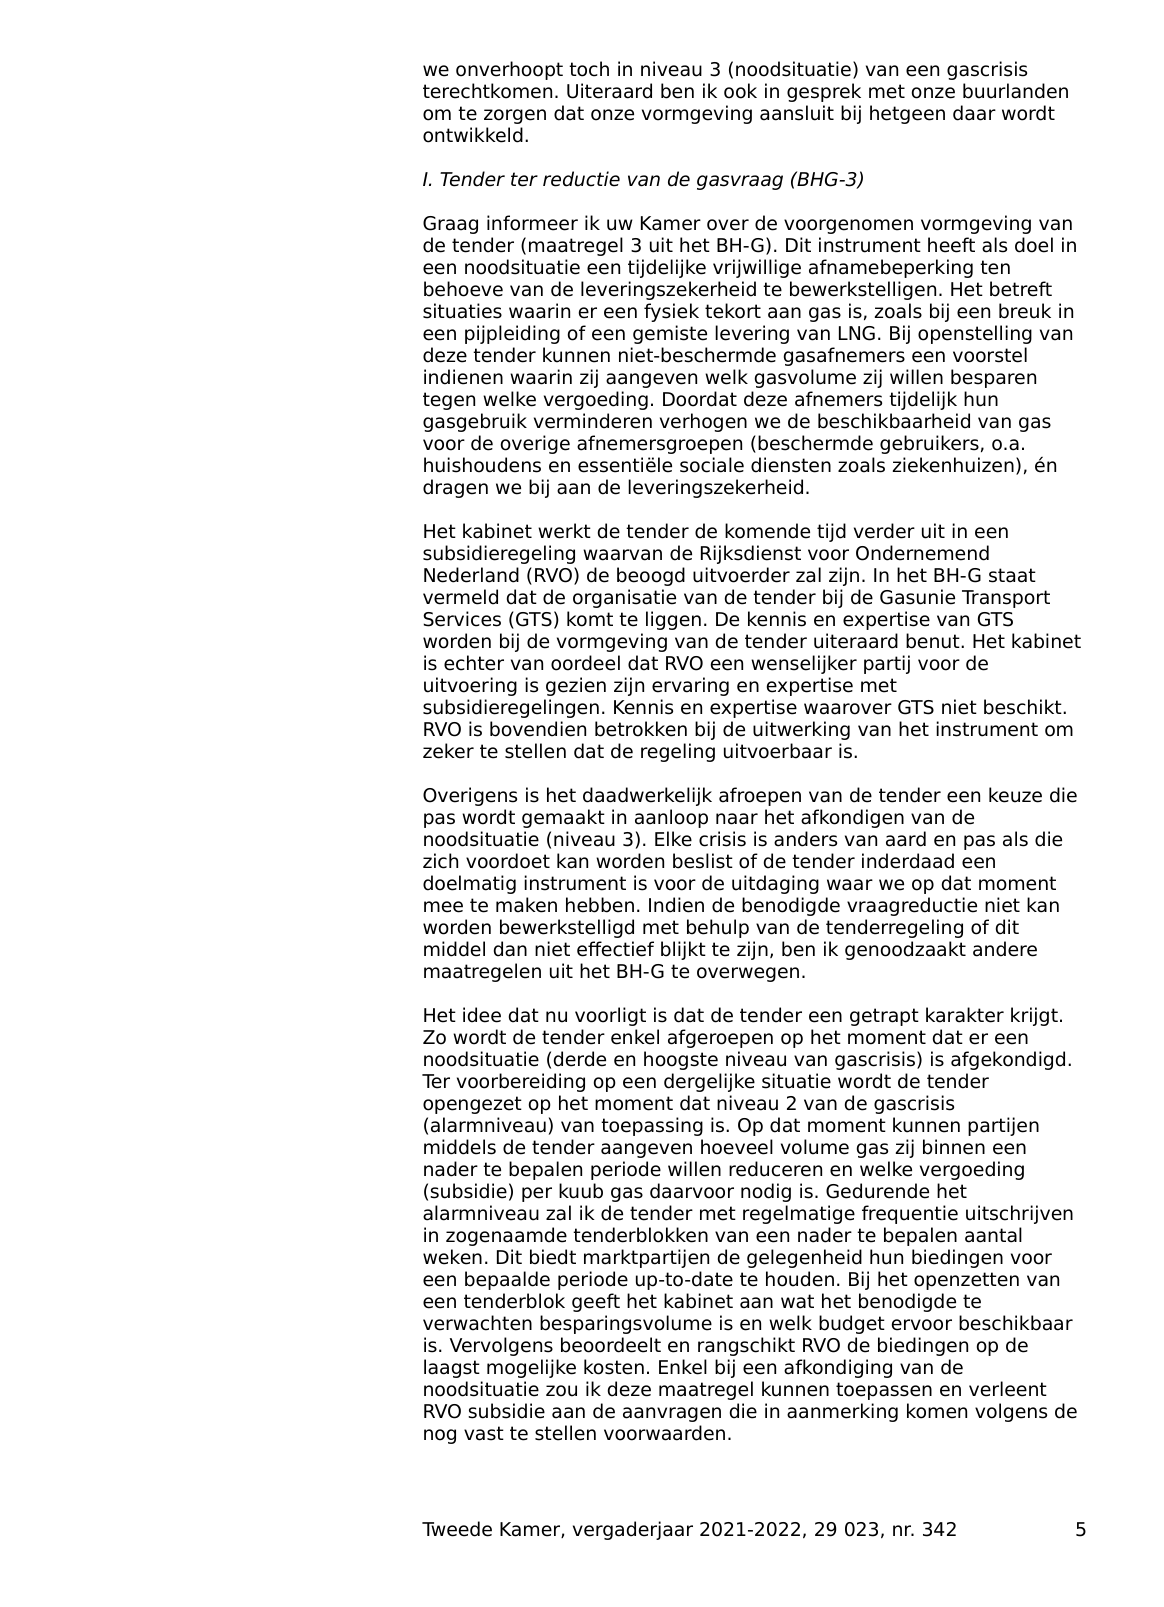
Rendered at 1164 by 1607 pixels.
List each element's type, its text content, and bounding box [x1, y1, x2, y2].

text we onverhoopt toch in niveau 3 (noodsituatie) van een gascrisis terechtkomen. Uiteraard ben ik ook in gesprek met onze buurlanden om te zorgen dat onze vormgeving aansluit bij hetgeen daar wordt ontwikkeld. [422, 59, 1087, 147]
text Graag informeer ik uw Kamer over de voorgenomen vormgeving van de tender (maatregel 3 uit het BH-G). Dit instrument heeft als doel in een noodsituatie een tijdelijke vrijwillige afnamebeperking ten behoeve van de leveringszekerheid te bewerkstelligen. Het betreft situaties waarin er een fysiek tekort aan gas is, zoals bij een breuk in een pijpleiding of een gemiste levering van LNG. Bij openstelling van deze tender kunnen niet-beschermde gasafnemers een voorstel indienen waarin zij aangeven welk gasvolume zij willen besparen tegen welke vergoeding. Doordat deze afnemers tijdelijk hun gasgebruik verminderen verhogen we de beschikbaarheid van gas voor de overige afnemersgroepen (beschermde gebruikers, o.a. huishoudens en essentiële sociale diensten zoals ziekenhuizen), én dragen we bij aan de leveringszekerheid. [422, 213, 1087, 499]
text Het idee dat nu voorligt is dat de tender een getrapt karakter krijgt. Zo wordt de tender enkel afgeroepen op het moment dat er een noodsituatie (derde en hoogste niveau van gascrisis) is afgekondigd. Ter voorbereiding op een dergelijke situatie wordt de tender opengezet op het moment dat niveau 2 van de gascrisis (alarmniveau) van toepassing is. Op dat moment kunnen partijen middels de tender aangeven hoeveel volume gas zij binnen een nader te bepalen periode willen reduceren en welke vergoeding (subsidie) per kuub gas daarvoor nodig is. Gedurende het alarmniveau zal ik de tender met regelmatige frequentie uitschrijven in zogenaamde tenderblokken van een nader te bepalen aantal weken. Dit biedt marktpartijen de gelegenheid hun biedingen voor een bepaalde periode up-to-date te houden. Bij het openzetten van een tenderblok geeft het kabinet aan wat het benodigde te verwachten besparingsvolume is en welk budget ervoor beschikbaar is. Vervolgens beoordeelt en rangschikt RVO de biedingen op de laagst mogelijke kosten. Enkel bij een afkondiging van de noodsituatie zou ik deze maatregel kunnen toepassen en verleent RVO subsidie aan de aanvragen die in aanmerking komen volgens de nog vast te stellen voorwaarden. [422, 1005, 1087, 1445]
subtitle I. Tender ter reductie van de gasvraag (BHG-3) [422, 169, 1087, 191]
text Overigens is het daadwerkelijk afroepen van de tender een keuze die pas wordt gemaakt in aanloop naar het afkondigen van de noodsituatie (niveau 3). Elke crisis is anders van aard en pas als die zich voordoet kan worden beslist of de tender inderdaad een doelmatig instrument is voor de uitdaging waar we op dat moment mee te maken hebben. Indien de benodigde vraagreductie niet kan worden bewerkstelligd met behulp van de tenderregeling of dit middel dan niet effectief blijkt te zijn, ben ik genoodzaakt andere maatregelen uit het BH-G te overwegen. [422, 785, 1087, 983]
text Het kabinet werkt de tender de komende tijd verder uit in een subsidieregeling waarvan de Rijksdienst voor Ondernemend Nederland (RVO) de beoogd uitvoerder zal zijn. In het BH-G staat vermeld dat de organisatie van de tender bij de Gasunie Transport Services (GTS) komt te liggen. De kennis en expertise van GTS worden bij de vormgeving van de tender uiteraard benut. Het kabinet is echter van oordeel dat RVO een wenselijker partij voor de uitvoering is gezien zijn ervaring en expertise met subsidieregelingen. Kennis en expertise waarover GTS niet beschikt. RVO is bovendien betrokken bij de uitwerking van het instrument om zeker te stellen dat de regeling uitvoerbaar is. [422, 521, 1087, 763]
